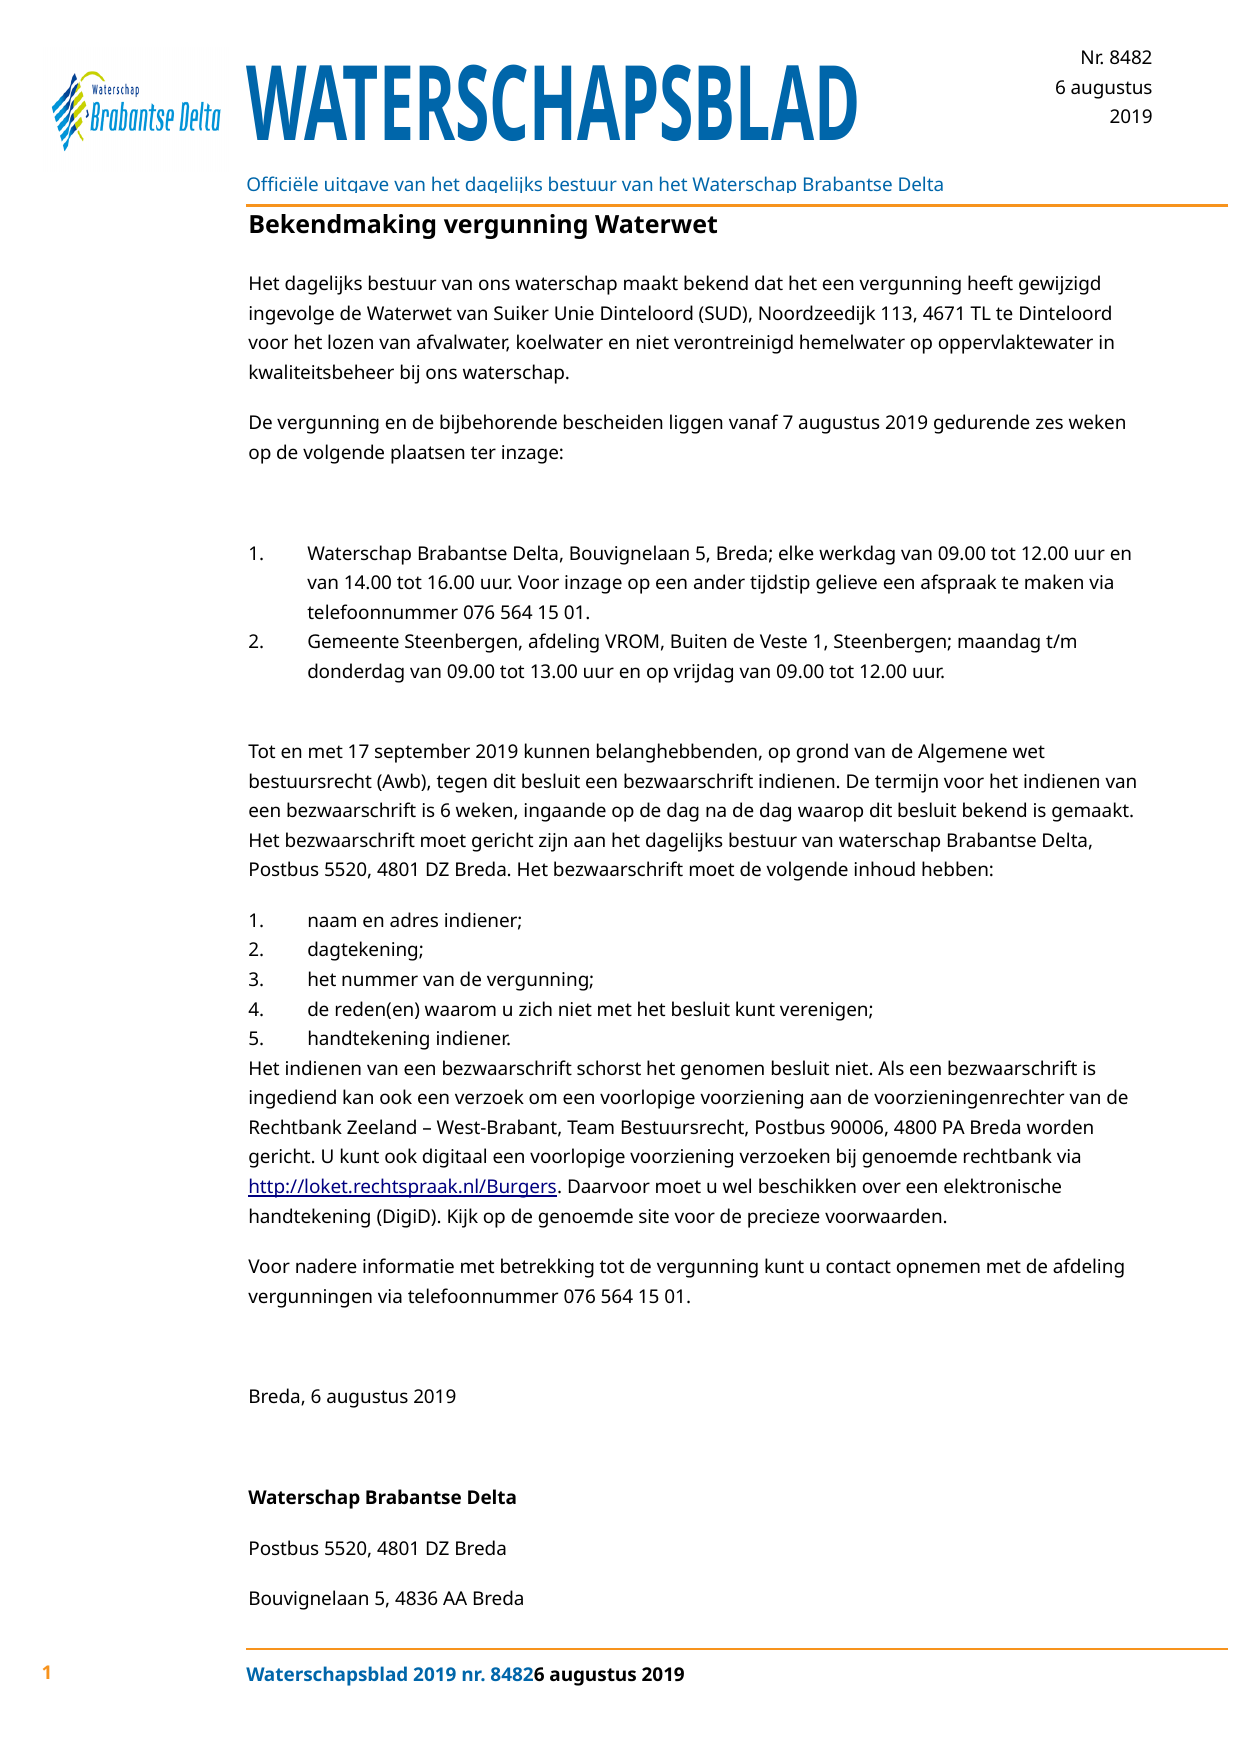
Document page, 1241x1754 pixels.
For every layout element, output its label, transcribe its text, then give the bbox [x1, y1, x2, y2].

text De vergunning en de bijbehorende bescheiden liggen vanaf 7 augustus 2019 gedurende zes weken op de volgende plaatsen ter inzage: [248, 409, 1152, 465]
text Voor nadere informatie met betrekking tot de vergunning kunt u contact opnemen met de afdeling vergunningen via telefoonnummer 076 564 15 01. [248, 1253, 1152, 1308]
text Bouvignelaan 5, 4836 AA Breda [248, 1585, 1152, 1611]
picture [41, 47, 231, 172]
text Postbus 5520, 4801 DZ Breda [248, 1535, 1152, 1561]
text Het dagelijks bestuur van ons waterschap maakt bekend dat het een vergunning heeft gewijzigd ingevolge de Waterwet van Suiker Unie Dinteloord (SUD), Noordzeedijk 113, 4671 TL te Dinteloord voor het lozen van afvalwater, koelwater en niet verontreinigd hemelwater op oppervlaktewater in kwaliteitsbeheer bij ons waterschap. [248, 270, 1152, 385]
text Bekendmaking vergunning Waterwet [248, 207, 1152, 241]
list naam en adres indiener; [248, 907, 1152, 933]
text Breda, 6 augustus 2019 [248, 1384, 1152, 1409]
list de reden(en) waarom u zich niet met het besluit kunt verenigen; [248, 996, 1152, 1021]
list het nummer van de vergunning; [248, 966, 1152, 992]
text Het indienen van een bezwaarschrift schorst het genomen besluit niet. Als een bezwaarschrift is ingediend kan ook een verzoek om een voorlopige voorziening aan de voorzieningenrechter van de Rechtbank Zeeland – West-Brabant, Team Bestuursrecht, Postbus 90006, 4800 PA Breda worden gericht. U kunt ook digitaal een voorlopige voorziening verzoeken bij genoemde rechtbank via http://loket.rechtspraak.nl/Burgers. Daarvoor moet u wel beschikken over een elektronische handtekening (DigiD). Kijk op de genoemde site voor de precieze voorwaarden. [248, 1055, 1152, 1228]
list Gemeente Steenbergen, afdeling VROM, Buiten de Veste 1, Steenbergen; maandag t/m donderdag van 09.00 tot 13.00 uur en op vrijdag van 09.00 tot 12.00 uur. [248, 629, 1152, 684]
list dagtekening; [248, 937, 1152, 962]
text Tot en met 17 september 2019 kunnen belanghebbenden, op grond van de Algemene wet bestuursrecht (Awb), tegen dit besluit een bezwaarschrift indienen. De termijn voor het indienen van een bezwaarschrift is 6 weken, ingaande op de dag na de dag waarop dit besluit bekend is gemaakt. Het bezwaarschrift moet gericht zijn aan het dagelijks bestuur van waterschap Brabantse Delta, Postbus 5520, 4801 DZ Breda. Het bezwaarschrift moet de volgende inhoud hebben: [248, 738, 1152, 882]
text Waterschap Brabantse Delta [248, 1484, 1152, 1510]
list Waterschap Brabantse Delta, Bouvignelaan 5, Breda; elke werkdag van 09.00 tot 12.00 uur en van 14.00 tot 16.00 uur. Voor inzage op een ander tijdstip gelieve een afspraak te maken via telefoonnummer 076 564 15 01. [248, 540, 1152, 625]
list handtekening indiener. [248, 1025, 1152, 1051]
